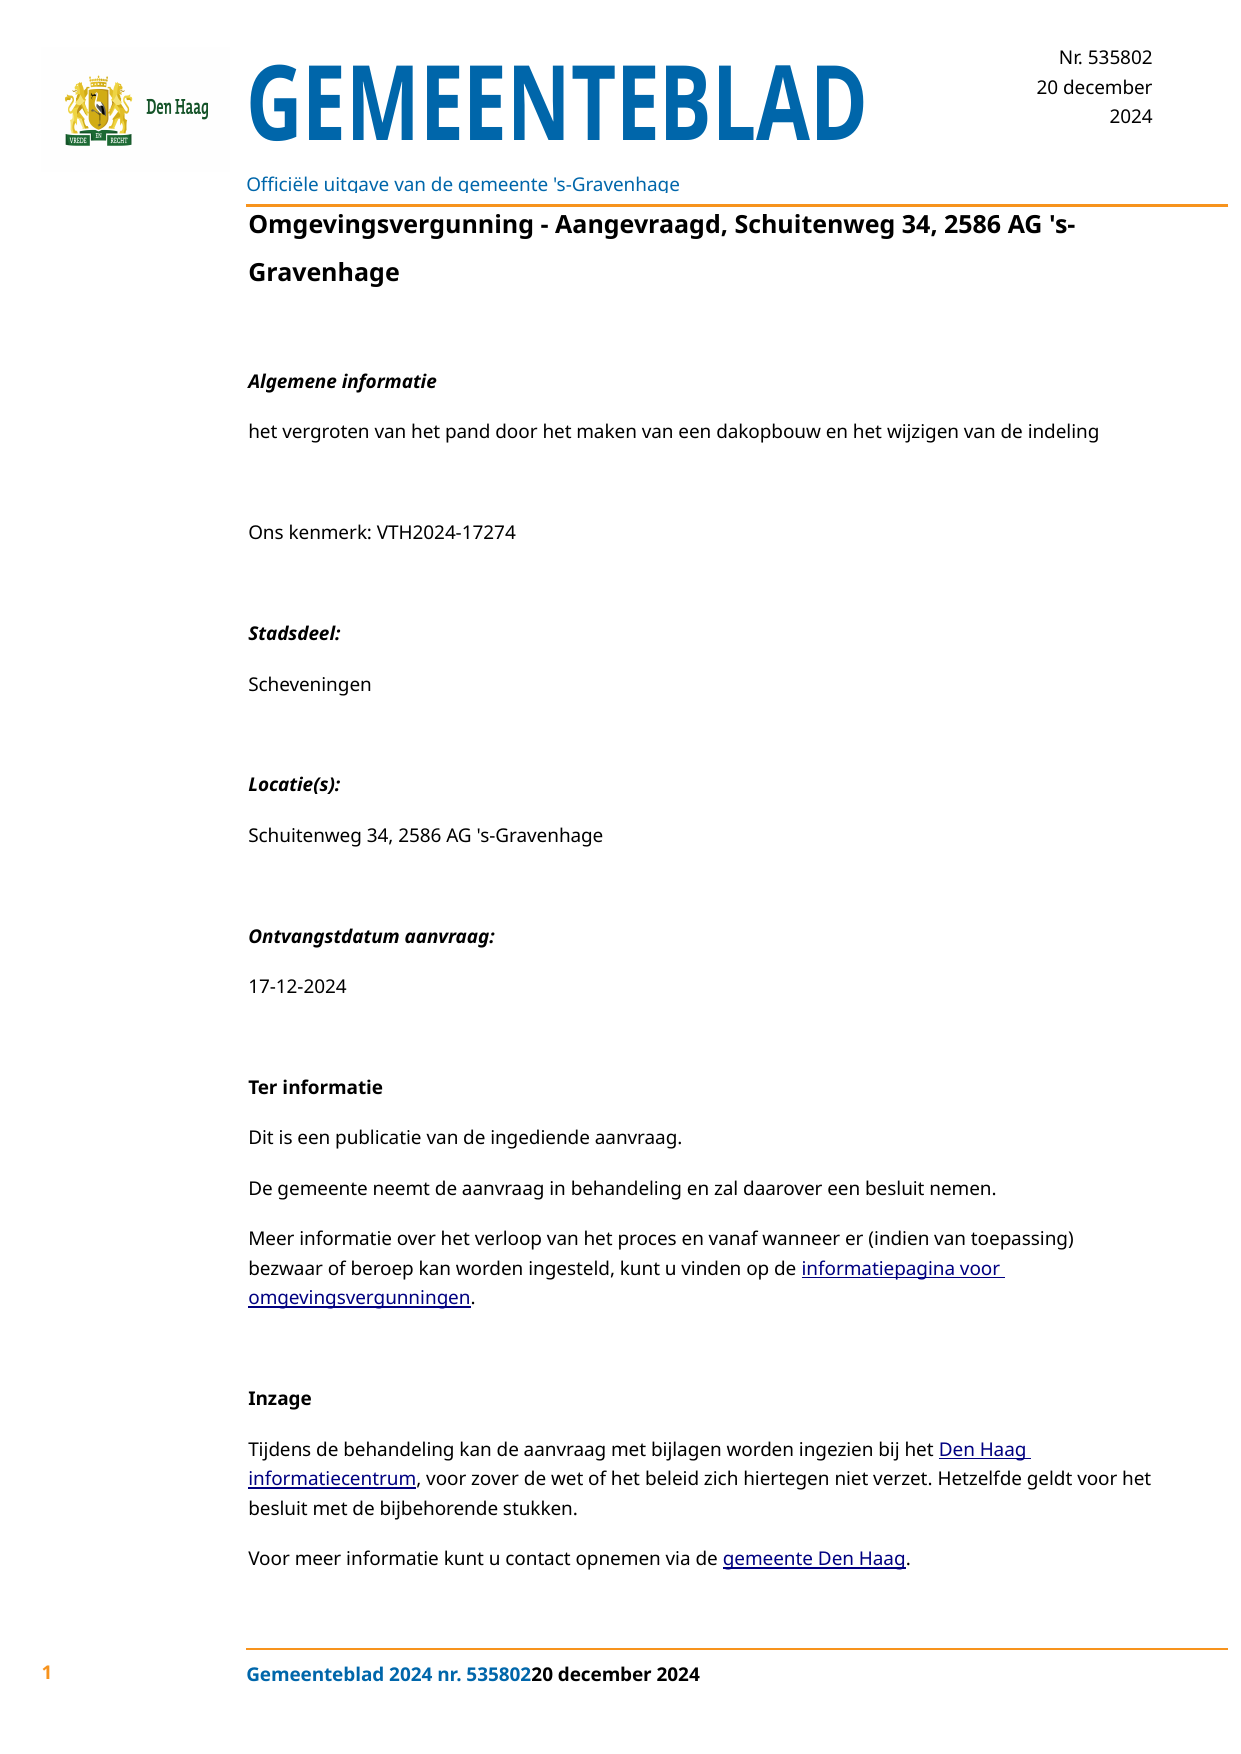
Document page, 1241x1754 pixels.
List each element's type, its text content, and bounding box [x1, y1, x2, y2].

text De gemeente neemt de aanvraag in behandeling en zal daarover een besluit nemen. [248, 1175, 1152, 1201]
text Scheveningen [248, 671, 1152, 697]
picture [41, 47, 231, 172]
text Tijdens de behandeling kan de aanvraag met bijlagen worden ingezien bij het Den Haag informatiecentrum, voor zover de wet of het beleid zich hiertegen niet verzet. Hetzelfde geldt voor het besluit met de bijbehorende stukken. [248, 1436, 1152, 1521]
text Algemene informatie [248, 368, 1152, 394]
text Ontvangstdatum aanvraag: [248, 923, 1152, 949]
text Inzage [248, 1385, 1152, 1411]
text Dit is een publicatie van de ingediende aanvraag. [248, 1124, 1152, 1150]
text 17-12-2024 [248, 973, 1152, 999]
text het vergroten van het pand door het maken van een dakopbouw en het wijzigen van de indeling [248, 419, 1152, 444]
text Voor meer informatie kunt u contact opnemen via de gemeente Den Haag. [248, 1545, 1152, 1571]
text Ter informatie [248, 1074, 1152, 1100]
text Meer informatie over het verloop van het proces en vanaf wanneer er (indien van toepassing) bezwaar of beroep kan worden ingesteld, kunt u vinden op de informatiepagina voor omgevingsvergunningen. [248, 1225, 1152, 1310]
text Omgevingsvergunning - Aangevraagd, Schuitenweg 34, 2586 AG 's-Gravenhage [248, 207, 1152, 288]
text Locatie(s): [248, 772, 1152, 797]
text Stadsdeel: [248, 620, 1152, 646]
text Ons kenmerk: VTH2024-17274 [248, 519, 1152, 545]
text Schuitenweg 34, 2586 AG 's-Gravenhage [248, 822, 1152, 848]
